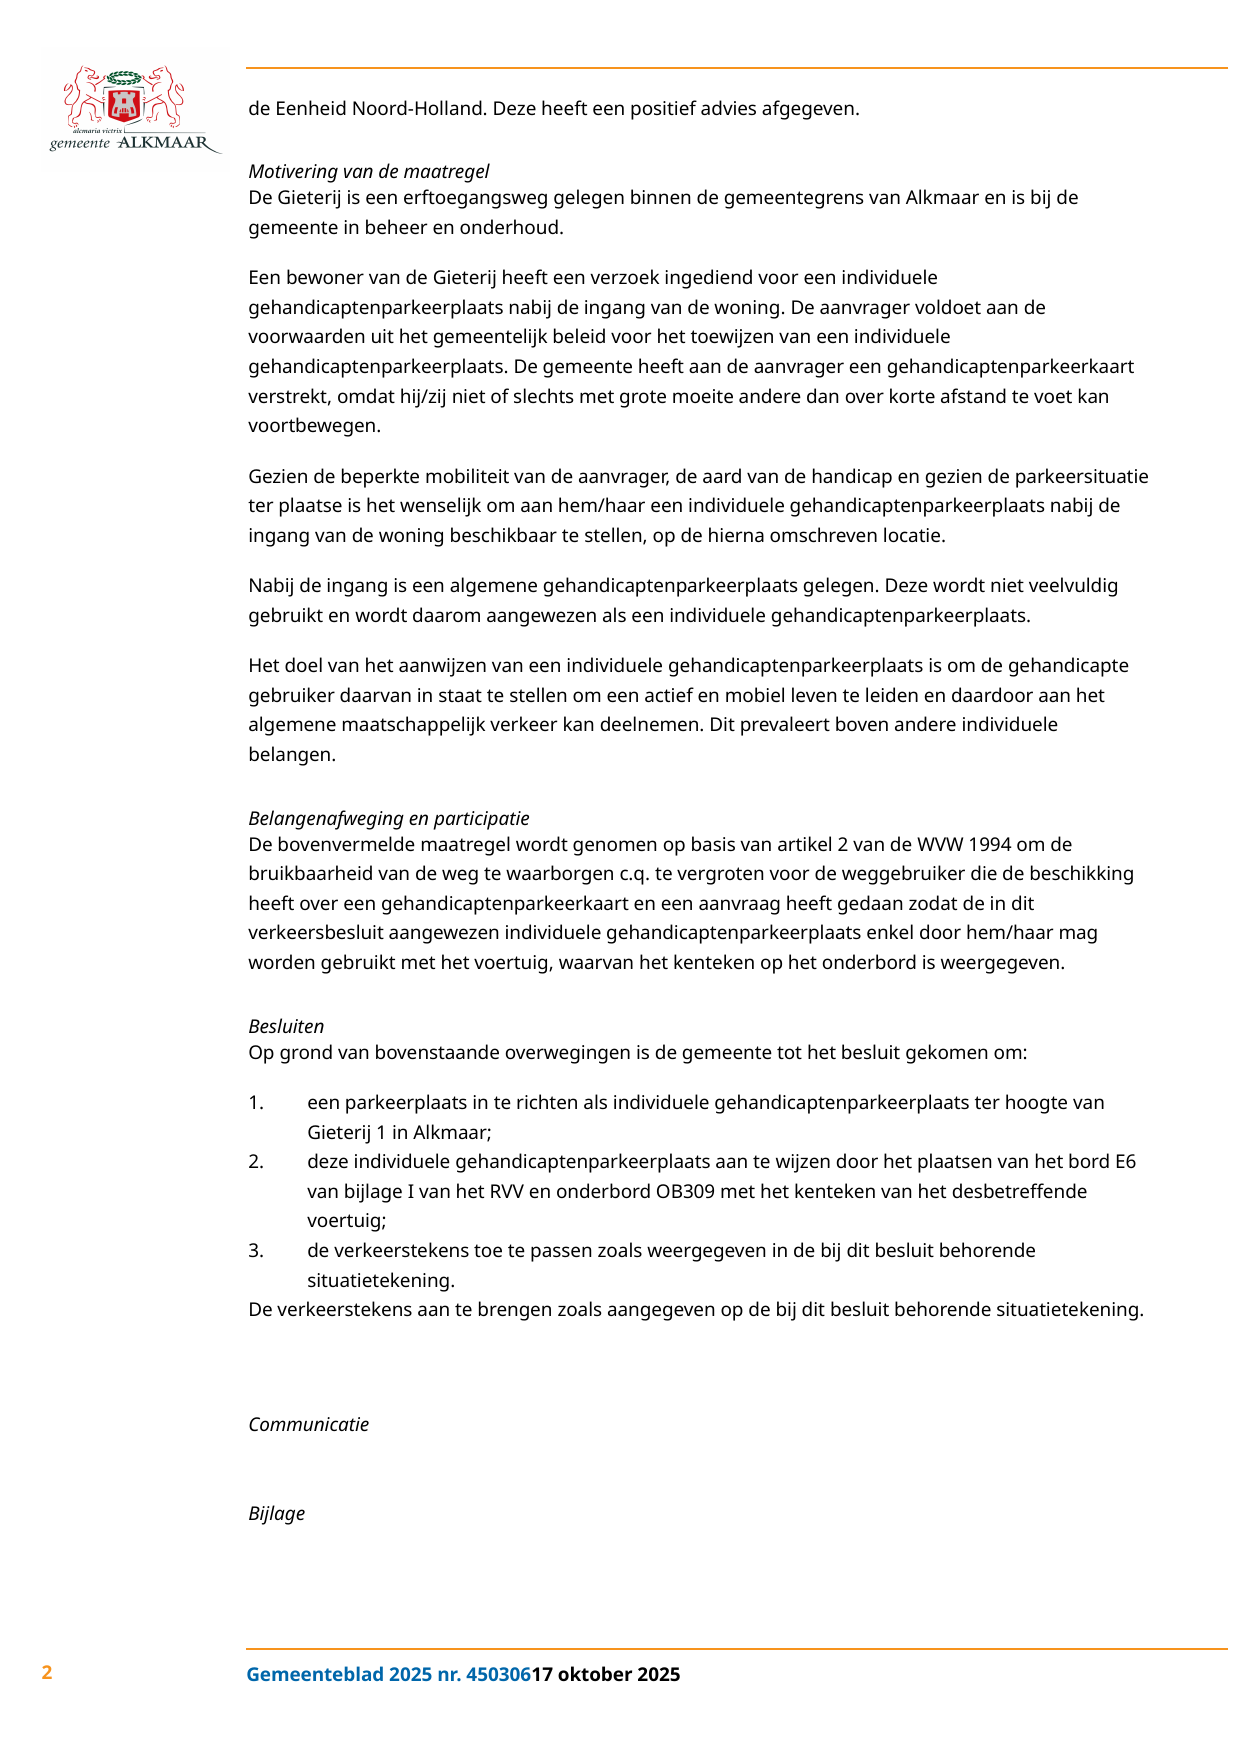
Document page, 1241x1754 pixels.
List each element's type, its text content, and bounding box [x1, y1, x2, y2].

text Bijlage [248, 1500, 1152, 1526]
text De bovenvermelde maatregel wordt genomen op basis van artikel 2 van de WVW 1994 om de bruikbaarheid van de weg te waarborgen c.q. te vergroten voor de weggebruiker die de beschikking heeft over een gehandicaptenparkeerkaart en een aanvraag heeft gedaan zodat de in dit verkeersbesluit aangewezen individuele gehandicaptenparkeerplaats enkel door hem/haar mag worden gebruikt met het voertuig, waarvan het kenteken op het onderbord is weergegeven. [248, 831, 1152, 975]
list deze individuele gehandicaptenparkeerplaats aan te wijzen door het plaatsen van het bord E6 van bijlage I van het RVV en onderbord OB309 met het kenteken van het desbetreffende voertuig; [248, 1148, 1152, 1233]
text Het doel van het aanwijzen van een individuele gehandicaptenparkeerplaats is om de gehandicapte gebruiker daarvan in staat te stellen om een actief en mobiel leven te leiden en daardoor aan het algemene maatschappelijk verkeer kan deelnemen. Dit prevaleert boven andere individuele belangen. [248, 652, 1152, 767]
picture [41, 47, 231, 172]
text Nabij de ingang is een algemene gehandicaptenparkeerplaats gelegen. Deze wordt niet veelvuldig gebruikt en wordt daarom aangewezen als een individuele gehandicaptenparkeerplaats. [248, 572, 1152, 628]
text Communicatie [248, 1411, 1152, 1436]
text Gezien de beperkte mobiliteit van de aanvrager, de aard van de handicap en gezien de parkeersituatie ter plaatse is het wenselijk om aan hem/haar een individuele gehandicaptenparkeerplaats nabij de ingang van de woning beschikbaar te stellen, op de hierna omschreven locatie. [248, 463, 1152, 548]
list een parkeerplaats in te richten als individuele gehandicaptenparkeerplaats ter hoogte van Gieterij 1 in Alkmaar; [248, 1089, 1152, 1144]
text Een bewoner van de Gieterij heeft een verzoek ingediend voor een individuele gehandicaptenparkeerplaats nabij de ingang van de woning. De aanvrager voldoet aan de voorwaarden uit het gemeentelijk beleid voor het toewijzen van een individuele gehandicaptenparkeerplaats. De gemeente heeft aan de aanvrager een gehandicaptenparkeerkaart verstrekt, omdat hij/zij niet of slechts met grote moeite andere dan over korte afstand te voet kan voortbewegen. [248, 264, 1152, 438]
list de verkeerstekens toe te passen zoals weergegeven in de bij dit besluit behorende situatietekening. [248, 1237, 1152, 1292]
text De Gieterij is een erftoegangsweg gelegen binnen de gemeentegrens van Alkmaar en is bij de gemeente in beheer en onderhoud. [248, 184, 1152, 240]
text Belangenafweging en participatie [248, 805, 1152, 831]
text de Eenheid Noord-Holland. Deze heeft een positief advies afgegeven. [248, 95, 1152, 121]
text Motivering van de maatregel [248, 159, 1152, 184]
text Besluiten [248, 1013, 1152, 1039]
text Op grond van bovenstaande overwegingen is de gemeente tot het besluit gekomen om: [248, 1039, 1152, 1064]
text De verkeerstekens aan te brengen zoals aangegeven op de bij dit besluit behorende situatietekening. [248, 1296, 1152, 1322]
